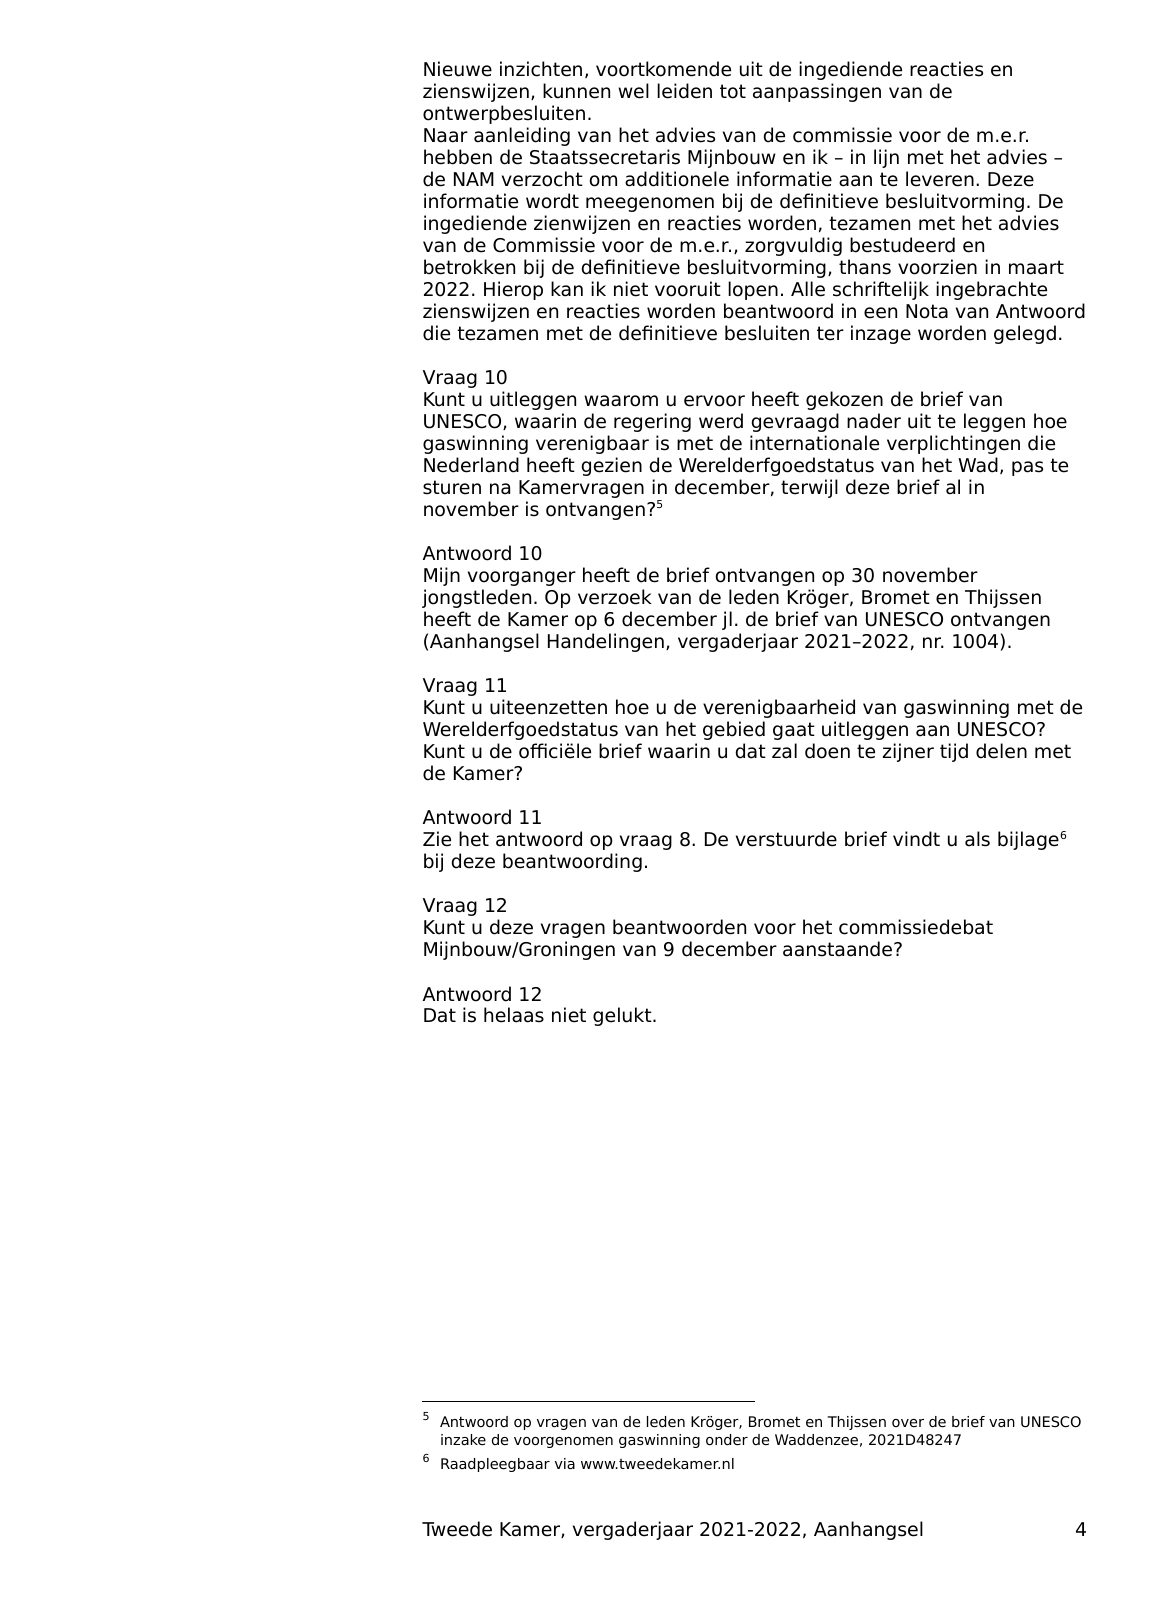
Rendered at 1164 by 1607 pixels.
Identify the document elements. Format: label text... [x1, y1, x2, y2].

text Antwoord 11 [422, 807, 1087, 829]
text Naar aanleiding van het advies van de commissie voor de m.e.r. hebben de Staatssecretaris Mijnbouw en ik – in lijn met het advies – de NAM verzocht om additionele informatie aan te leveren. Deze informatie wordt meegenomen bij de definitieve besluitvorming. De ingediende zienwijzen en reacties worden, tezamen met het advies van de Commissie voor de m.e.r., zorgvuldig bestudeerd en betrokken bij de definitieve besluitvorming, thans voorzien in maart 2022. Hierop kan ik niet vooruit lopen. Alle schriftelijk ingebrachte zienswijzen en reacties worden beantwoord in een Nota van Antwoord die tezamen met de definitieve besluiten ter inzage worden gelegd. [422, 125, 1087, 345]
text Vraag 11 [422, 675, 1087, 697]
text Zie het antwoord op vraag 8. De verstuurde brief vindt u als bijlage bij deze beantwoording. [422, 829, 1087, 873]
text Vraag 10 [422, 367, 1087, 389]
text Raadpleegbaar via www.tweedekamer.nl [422, 1452, 1087, 1474]
text Dat is helaas niet gelukt. [422, 1005, 1087, 1027]
text Nieuwe inzichten, voortkomende uit de ingediende reacties en zienswijzen, kunnen wel leiden tot aanpassingen van de ontwerpbesluiten. [422, 59, 1087, 125]
text Antwoord 10 [422, 543, 1087, 565]
text Kunt u uiteenzetten hoe u de verenigbaarheid van gaswinning met de Werelderfgoedstatus van het gebied gaat uitleggen aan UNESCO? Kunt u de officiële brief waarin u dat zal doen te zijner tijd delen met de Kamer? [422, 697, 1087, 785]
text Kunt u deze vragen beantwoorden voor het commissiedebat Mijnbouw/Groningen van 9 december aanstaande? [422, 917, 1087, 961]
text Vraag 12 [422, 895, 1087, 917]
text Antwoord 12 [422, 983, 1087, 1005]
text Mijn voorganger heeft de brief ontvangen op 30 november jongstleden. Op verzoek van de leden Kröger, Bromet en Thijssen heeft de Kamer op 6 december jl. de brief van UNESCO ontvangen (Aanhangsel Handelingen, vergaderjaar 2021–2022, nr. 1004). [422, 565, 1087, 653]
text Antwoord op vragen van de leden Kröger, Bromet en Thijssen over de brief van UNESCO inzake de voorgenomen gaswinning onder de Waddenzee, 2021D48247 [422, 1410, 1087, 1449]
text Kunt u uitleggen waarom u ervoor heeft gekozen de brief van UNESCO, waarin de regering werd gevraagd nader uit te leggen hoe gaswinning verenigbaar is met de internationale verplichtingen die Nederland heeft gezien de Werelderfgoedstatus van het Wad, pas te sturen na Kamervragen in december, terwijl deze brief al in november is ontvangen? [422, 389, 1087, 521]
